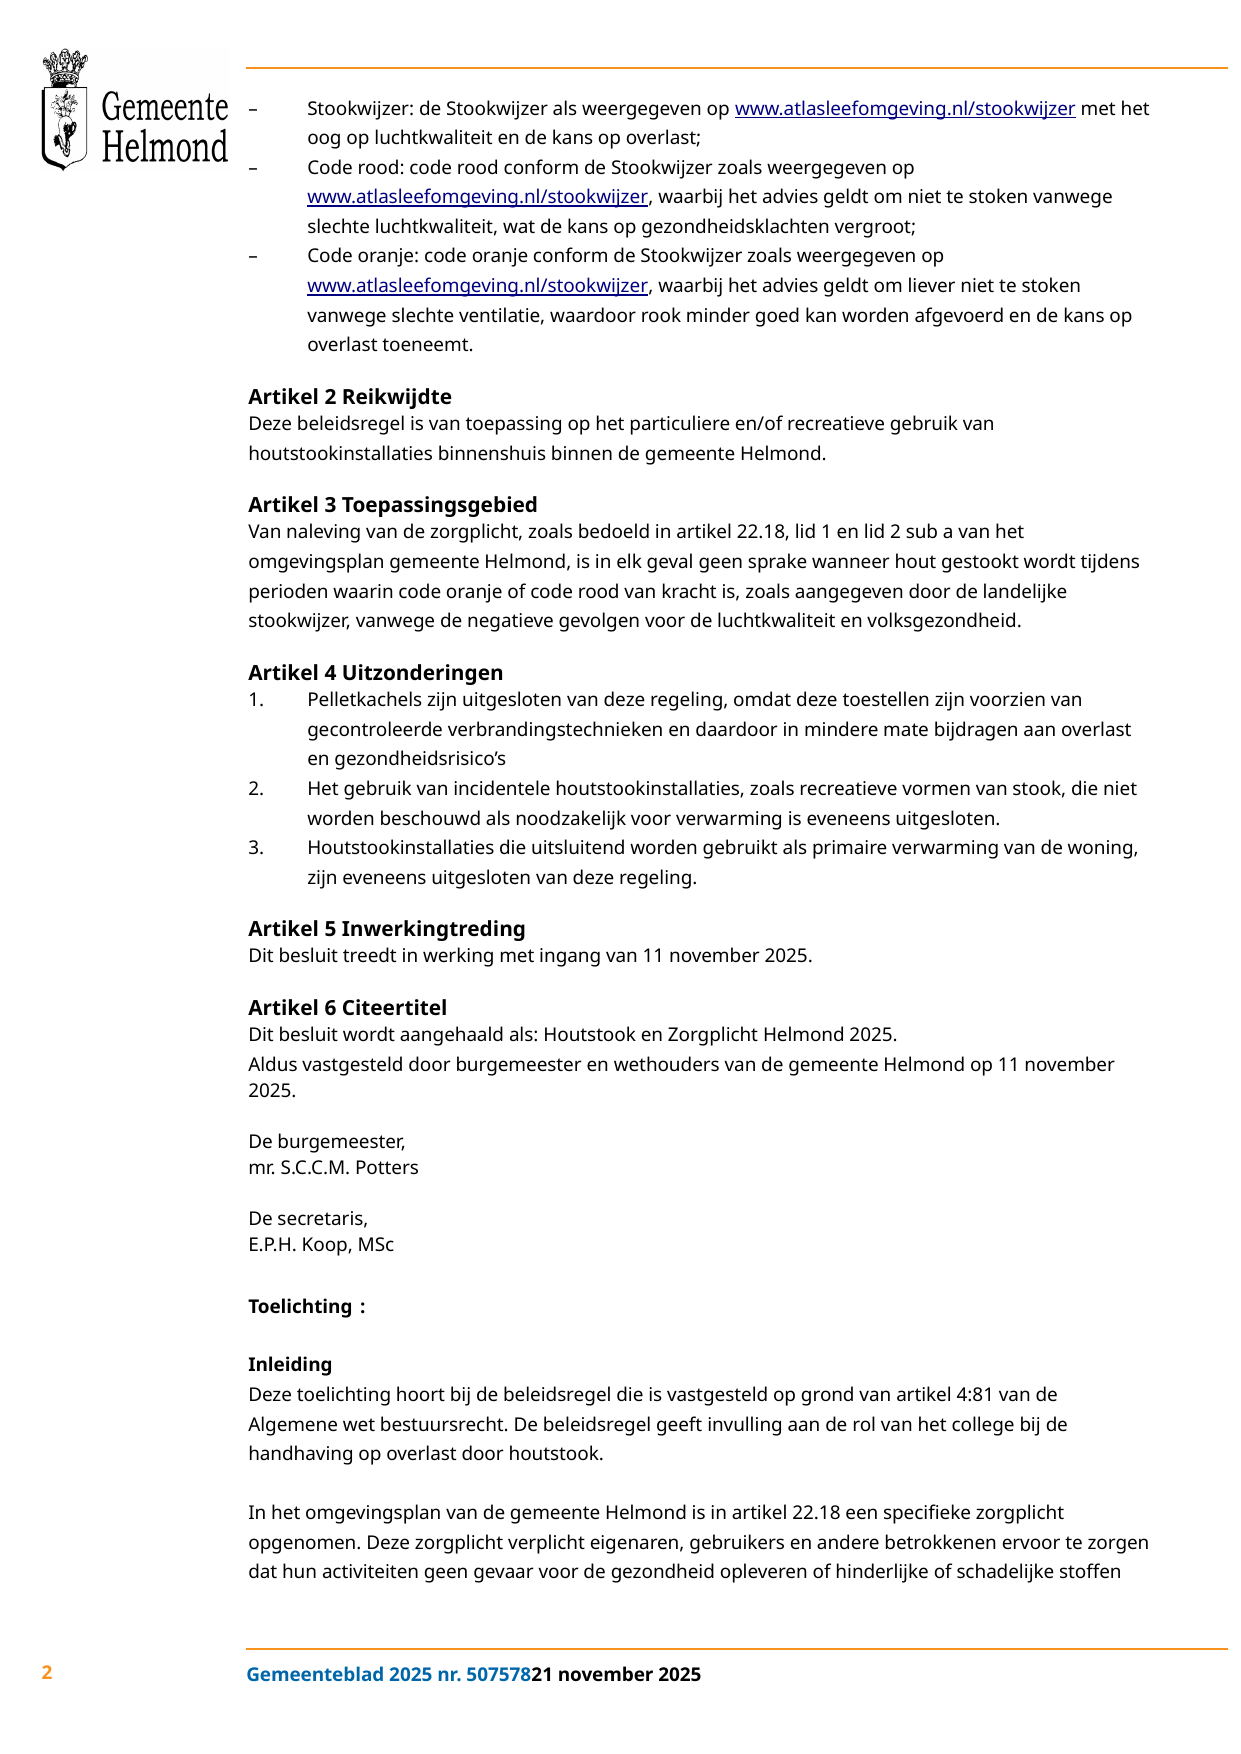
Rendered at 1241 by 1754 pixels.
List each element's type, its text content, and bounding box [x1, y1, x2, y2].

text De burgemeester, [248, 1128, 1152, 1154]
text mr. S.C.C.M. Potters [248, 1154, 1152, 1180]
text Deze beleidsregel is van toepassing op het particuliere en/of recreatieve gebruik van houtstookinstallaties binnenshuis binnen de gemeente Helmond. [248, 410, 1152, 466]
list Het gebruik van incidentele houtstookinstallaties, zoals recreatieve vormen van stook, die niet worden beschouwd als noodzakelijk voor verwarming is eveneens uitgesloten. [248, 775, 1152, 830]
list Pelletkachels zijn uitgesloten van deze regeling, omdat deze toestellen zijn voorzien van gecontroleerde verbrandingstechnieken en daardoor in mindere mate bijdragen aan overlast en gezondheidsrisico’s [248, 686, 1152, 771]
text E.P.H. Koop, MSc [248, 1231, 1152, 1257]
text De secretaris, [248, 1206, 1152, 1231]
text Artikel 5 Inwerkingtreding [248, 914, 1152, 943]
list Code oranje: code oranje conform de Stookwijzer zoals weergegeven op www.atlasleefomgeving.nl/stookwijzer, waarbij het advies geldt om liever niet te stoken vanwege slechte ventilatie, waardoor rook minder goed kan worden afgevoerd en de kans op overlast toeneemt. [248, 243, 1152, 357]
text Van naleving van de zorgplicht, zoals bedoeld in artikel 22.18, lid 1 en lid 2 sub a van het omgevingsplan gemeente Helmond, is in elk geval geen sprake wanneer hout gestookt wordt tijdens perioden waarin code oranje of code rood van kracht is, zoals aangegeven door de landelijke stookwijzer, vanwege de negatieve gevolgen voor de luchtkwaliteit en volksgezondheid. [248, 519, 1152, 633]
picture [41, 47, 231, 172]
text Aldus vastgesteld door burgemeester en wethouders van de gemeente Helmond op 11 november 2025. [248, 1051, 1152, 1103]
text Toelichting : [248, 1283, 1152, 1322]
text Deze toelichting hoort bij de beleidsregel die is vastgesteld op grond van artikel 4:81 van de Algemene wet bestuursrecht. De beleidsregel geeft invulling aan de rol van het college bij de handhaving op overlast door houtstook. [248, 1381, 1152, 1466]
list Stookwijzer: de Stookwijzer als weergegeven op www.atlasleefomgeving.nl/stookwijzer met het oog op luchtkwaliteit en de kans op overlast; [248, 95, 1152, 150]
text Dit besluit wordt aangehaald als: Houtstook en Zorgplicht Helmond 2025. [248, 1022, 1152, 1047]
text Inleiding [248, 1352, 1152, 1377]
text Artikel 4 Uitzonderingen [248, 658, 1152, 686]
text Artikel 2 Reikwijdte [248, 382, 1152, 410]
text Dit besluit treedt in werking met ingang van 11 november 2025. [248, 943, 1152, 968]
list Code rood: code rood conform de Stookwijzer zoals weergegeven op www.atlasleefomgeving.nl/stookwijzer, waarbij het advies geldt om niet te stoken vanwege slechte luchtkwaliteit, wat de kans op gezondheidsklachten vergroot; [248, 154, 1152, 239]
text Artikel 6 Citeertitel [248, 993, 1152, 1022]
text Artikel 3 Toepassingsgebied [248, 490, 1152, 519]
text In het omgevingsplan van de gemeente Helmond is in artikel 22.18 een specifieke zorgplicht opgenomen. Deze zorgplicht verplicht eigenaren, gebruikers en andere betrokkenen ervoor te zorgen dat hun activiteiten geen gevaar voor de gezondheid opleveren of hinderlijke of schadelijke stoffen [248, 1499, 1152, 1584]
list Houtstookinstallaties die uitsluitend worden gebruikt als primaire verwarming van de woning, zijn eveneens uitgesloten van deze regeling. [248, 834, 1152, 889]
